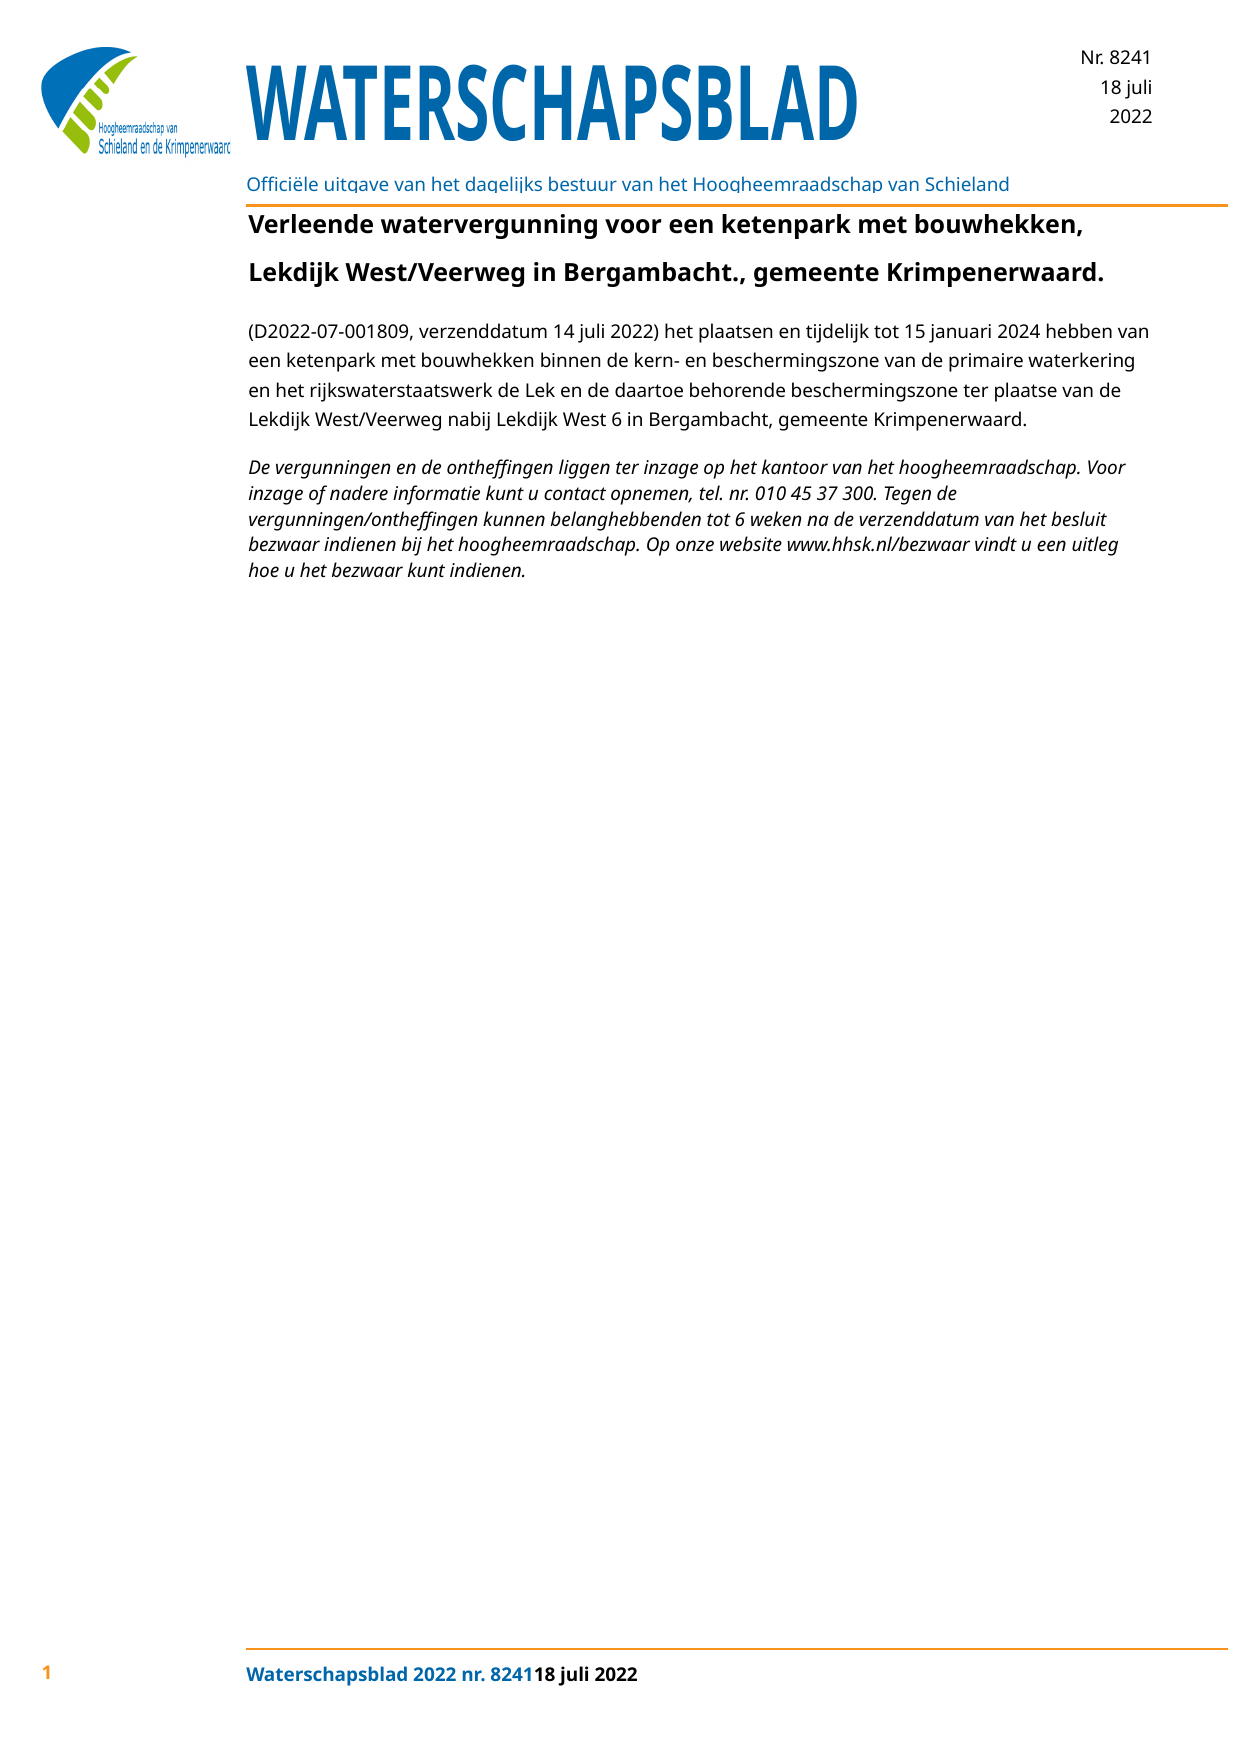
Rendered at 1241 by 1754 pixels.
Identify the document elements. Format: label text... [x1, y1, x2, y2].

text (D2022-07-001809, verzenddatum 14 juli 2022) het plaatsen en tijdelijk tot 15 januari 2024 hebben van een ketenpark met bouwhekken binnen de kern- en beschermingszone van de primaire waterkering en het rijkswaterstaatswerk de Lek en de daartoe behorende beschermingszone ter plaatse van de Lekdijk West/Veerweg nabij Lekdijk West 6 in Bergambacht, gemeente Krimpenerwaard. [248, 318, 1152, 432]
text De vergunningen en de ontheffingen liggen ter inzage op het kantoor van het hoogheemraadschap. Voor inzage of nadere informatie kunt u contact opnemen, tel. nr. 010 45 37 300. Tegen de vergunningen/ontheffingen kunnen belanghebbenden tot 6 weken na de verzenddatum van het besluit bezwaar indienen bij het hoogheemraadschap. Op onze website www.hhsk.nl/bezwaar vindt u een uitleg hoe u het bezwaar kunt indienen. [248, 454, 1152, 583]
text Verleende watervergunning voor een ketenpark met bouwhekken, Lekdijk West/Veerweg in Bergambacht., gemeente Krimpenerwaard. [248, 207, 1152, 288]
picture [41, 47, 231, 172]
